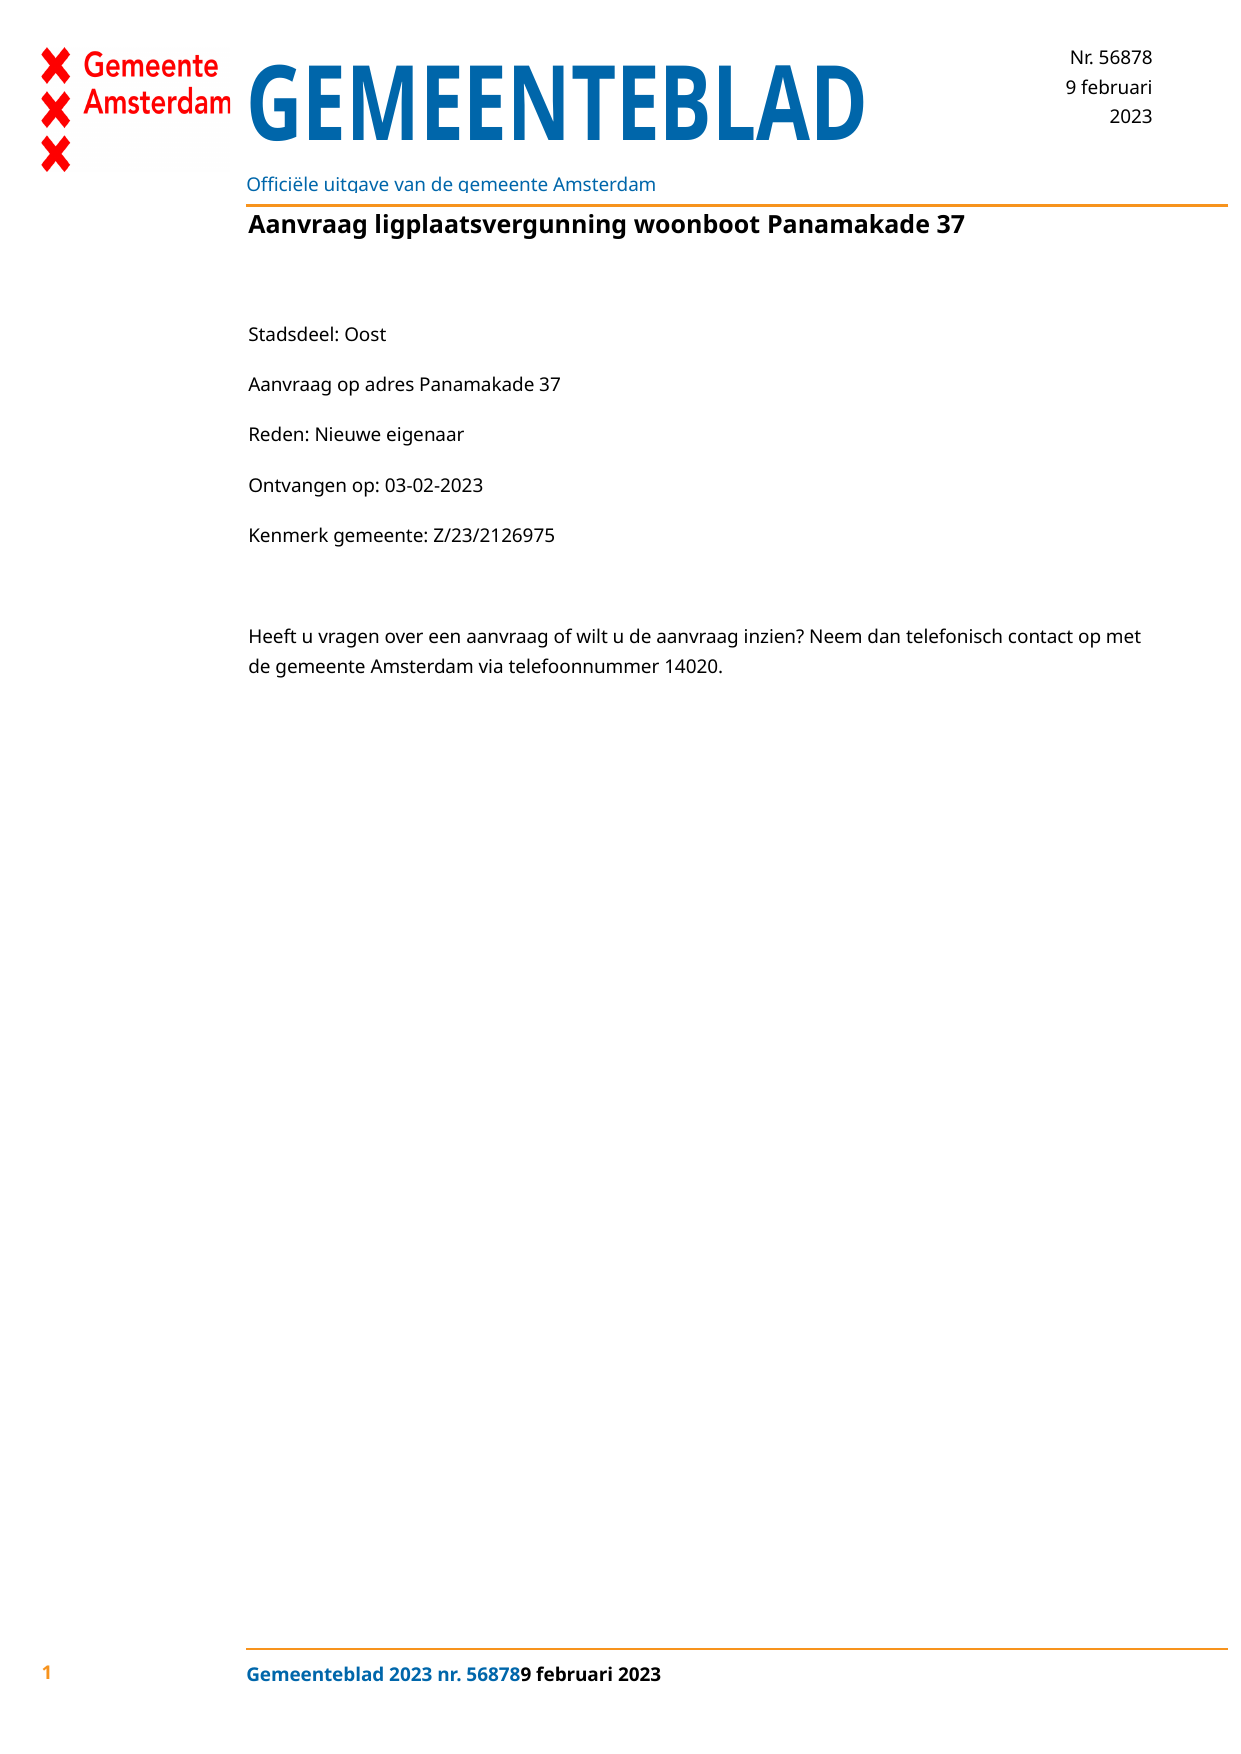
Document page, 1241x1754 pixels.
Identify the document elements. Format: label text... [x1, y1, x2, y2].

text Ontvangen op: 03-02-2023 [248, 472, 1152, 498]
text Aanvraag ligplaatsvergunning woonboot Panamakade 37 [248, 207, 1152, 241]
text Kenmerk gemeente: Z/23/2126975 [248, 522, 1152, 548]
text Aanvraag op adres Panamakade 37 [248, 371, 1152, 397]
text Heeft u vragen over een aanvraag of wilt u de aanvraag inzien? Neem dan telefonisch contact op met de gemeente Amsterdam via telefoonnummer 14020. [248, 623, 1152, 678]
text Stadsdeel: Oost [248, 321, 1152, 346]
picture [41, 47, 231, 172]
text Reden: Nieuwe eigenaar [248, 422, 1152, 447]
